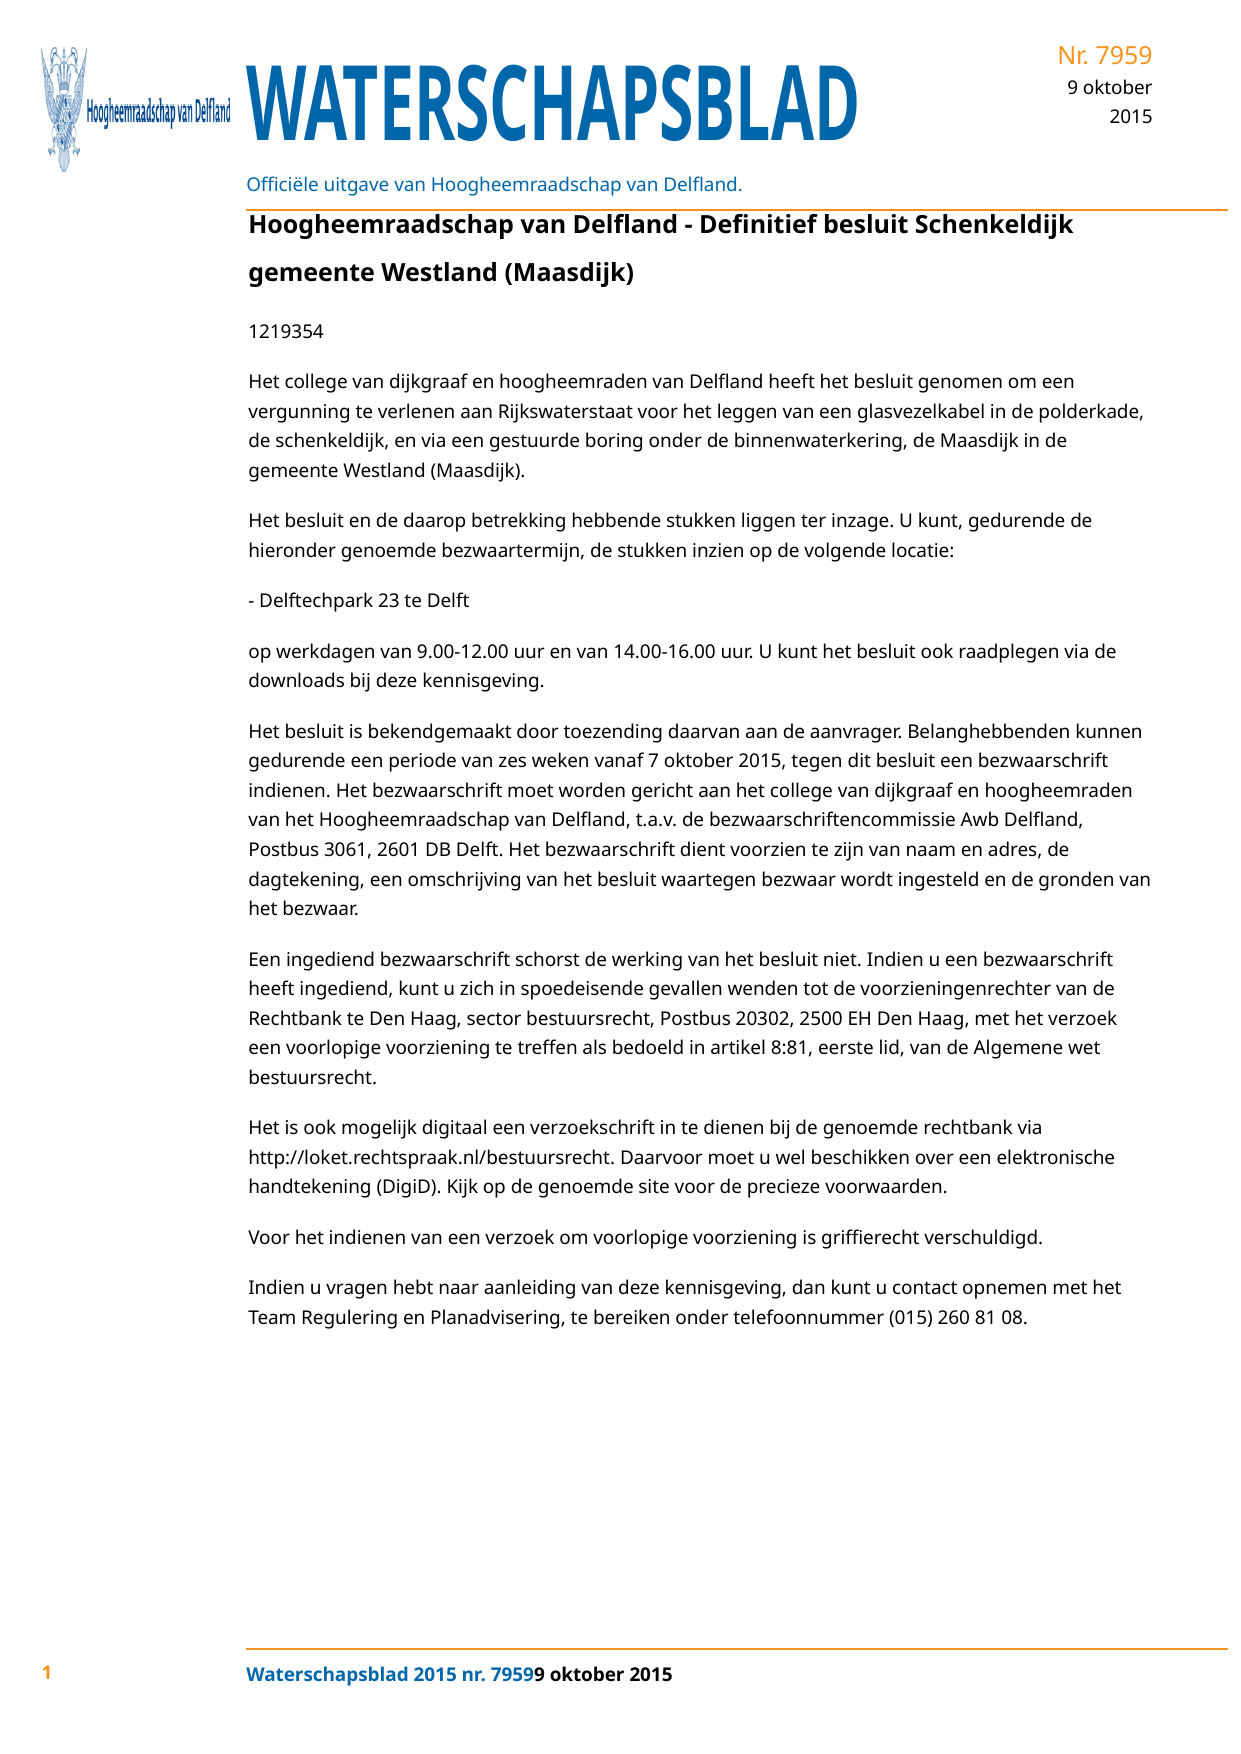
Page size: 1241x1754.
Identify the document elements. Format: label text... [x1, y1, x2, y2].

text Het is ook mogelijk digitaal een verzoekschrift in te dienen bij de genoemde rechtbank via http://loket.rechtspraak.nl/bestuursrecht. Daarvoor moet u wel beschikken over een elektronische handtekening (DigiD). Kijk op de genoemde site voor de precieze voorwaarden. [248, 1114, 1152, 1199]
text Hoogheemraadschap van Delfland - Definitief besluit Schenkeldijk gemeente Westland (Maasdijk) [248, 211, 1152, 288]
text 1219354 [248, 318, 1152, 344]
text Het besluit en de daarop betrekking hebbende stukken liggen ter inzage. U kunt, gedurende de hieronder genoemde bezwaartermijn, de stukken inzien op de volgende locatie: [248, 507, 1152, 563]
text op werkdagen van 9.00-12.00 uur en van 14.00-16.00 uur. U kunt het besluit ook raadplegen via de downloads bij deze kennisgeving. [248, 638, 1152, 693]
text Het college van dijkgraaf en hoogheemraden van Delfland heeft het besluit genomen om een vergunning te verlenen aan Rijkswaterstaat voor het leggen van een glasvezelkabel in de polderkade, de schenkeldijk, en via een gestuurde boring onder de binnenwaterkering, de Maasdijk in de gemeente Westland (Maasdijk). [248, 368, 1152, 483]
picture [41, 47, 231, 172]
text Indien u vragen hebt naar aanleiding van deze kennisgeving, dan kunt u contact opnemen met het Team Regulering en Planadvisering, te bereiken onder telefoonnummer (015) 260 81 08. [248, 1274, 1152, 1330]
text Een ingediend bezwaarschrift schorst de werking van het besluit niet. Indien u een bezwaarschrift heeft ingediend, kunt u zich in spoedeisende gevallen wenden tot de voorzieningenrechter van de Rechtbank te Den Haag, sector bestuursrecht, Postbus 20302, 2500 EH Den Haag, met het verzoek een voorlopige voorziening te treffen als bedoeld in artikel 8:81, eerste lid, van de Algemene wet bestuursrecht. [248, 946, 1152, 1090]
text Het besluit is bekendgemaakt door toezending daarvan aan de aanvrager. Belanghebbenden kunnen gedurende een periode van zes weken vanaf 7 oktober 2015, tegen dit besluit een bezwaarschrift indienen. Het bezwaarschrift moet worden gericht aan het college van dijkgraaf en hoogheemraden van het Hoogheemraadschap van Delfland, t.a.v. de bezwaarschriftencommissie Awb Delfland, Postbus 3061, 2601 DB Delft. Het bezwaarschrift dient voorzien te zijn van naam en adres, de dagtekening, een omschrijving van het besluit waartegen bezwaar wordt ingesteld en de gronden van het bezwaar. [248, 718, 1152, 921]
text - Delftechpark 23 te Delft [248, 587, 1152, 613]
text Voor het indienen van een verzoek om voorlopige voorziening is griffierecht verschuldigd. [248, 1224, 1152, 1250]
